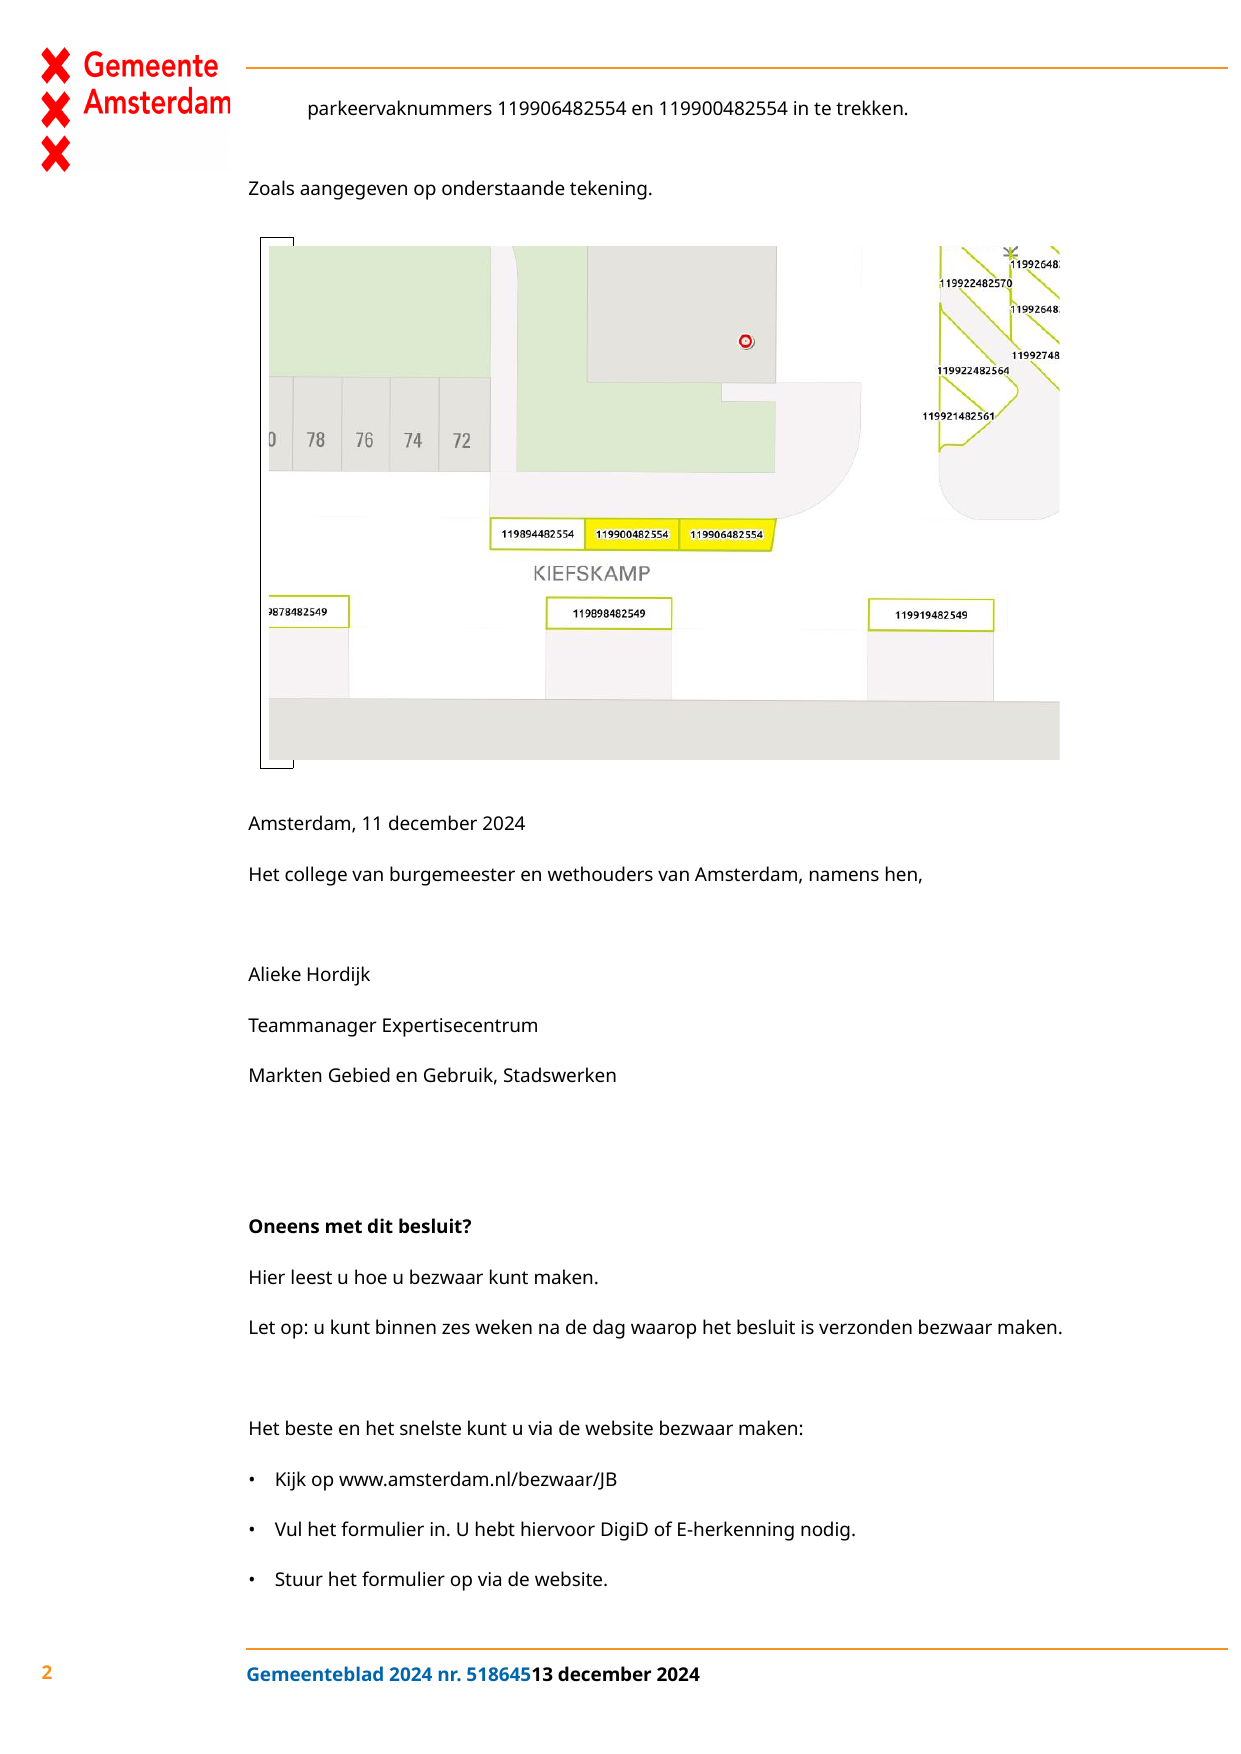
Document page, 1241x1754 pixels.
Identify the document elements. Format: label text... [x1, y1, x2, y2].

text Hier leest u hoe u bezwaar kunt maken. [248, 1264, 1152, 1290]
text • Stuur het formulier op via de website. [248, 1567, 1152, 1592]
text Markten Gebied en Gebruik, Stadswerken [248, 1062, 1152, 1088]
text • Kijk op www.amsterdam.nl/bezwaar/JB [248, 1466, 1152, 1492]
text Amsterdam, 11 december 2024 [248, 810, 1152, 836]
picture [41, 47, 231, 172]
text Teammanager Expertisecentrum [248, 1012, 1152, 1038]
text Oneens met dit besluit? [248, 1214, 1152, 1239]
text Let op: u kunt binnen zes weken na de dag waarop het besluit is verzonden bezwaar maken. [248, 1314, 1152, 1340]
text Het beste en het snelste kunt u via de website bezwaar maken: [248, 1415, 1152, 1441]
picture [268, 246, 1060, 760]
text • Vul het formulier in. U hebt hiervoor DigiD of E-herkenning nodig. [248, 1516, 1152, 1542]
text Het college van burgemeester en wethouders van Amsterdam, namens hen, [248, 861, 1152, 887]
text Alieke Hordijk [248, 962, 1152, 987]
text Zoals aangegeven op onderstaande tekening. [248, 175, 1152, 201]
list parkeervaknummers 119906482554 en 119900482554 in te trekken. [248, 95, 1152, 121]
